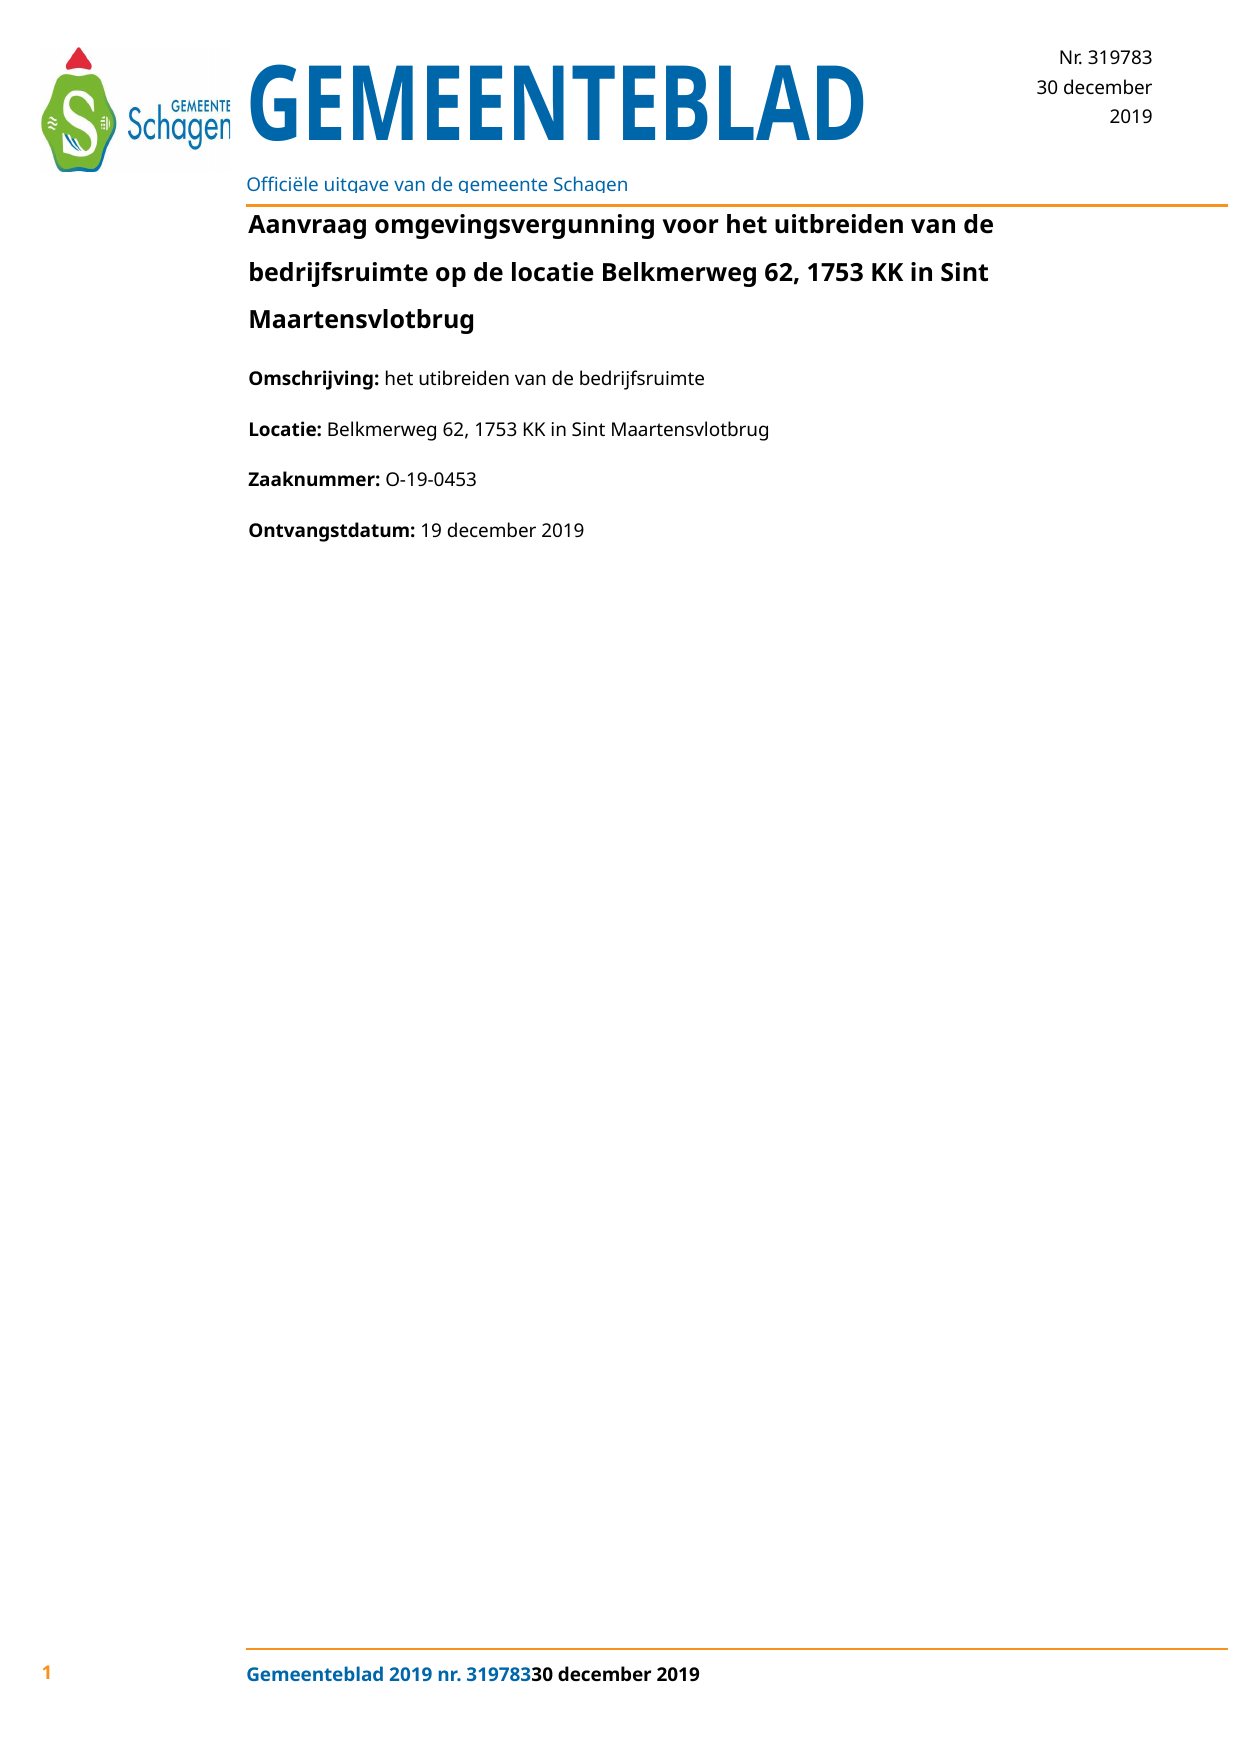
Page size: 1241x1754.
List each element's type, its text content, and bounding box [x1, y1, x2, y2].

text Zaaknummer: O-19-0453 [248, 466, 1152, 492]
text Omschrijving: het utibreiden van de bedrijfsruimte [248, 366, 1152, 391]
text Ontvangstdatum: 19 december 2019 [248, 517, 1152, 542]
picture [41, 47, 231, 172]
text Aanvraag omgevingsvergunning voor het uitbreiden van de bedrijfsruimte op de locatie Belkmerweg 62, 1753 KK in Sint Maartensvlotbrug [248, 207, 1152, 336]
text Locatie: Belkmerweg 62, 1753 KK in Sint Maartensvlotbrug [248, 416, 1152, 442]
